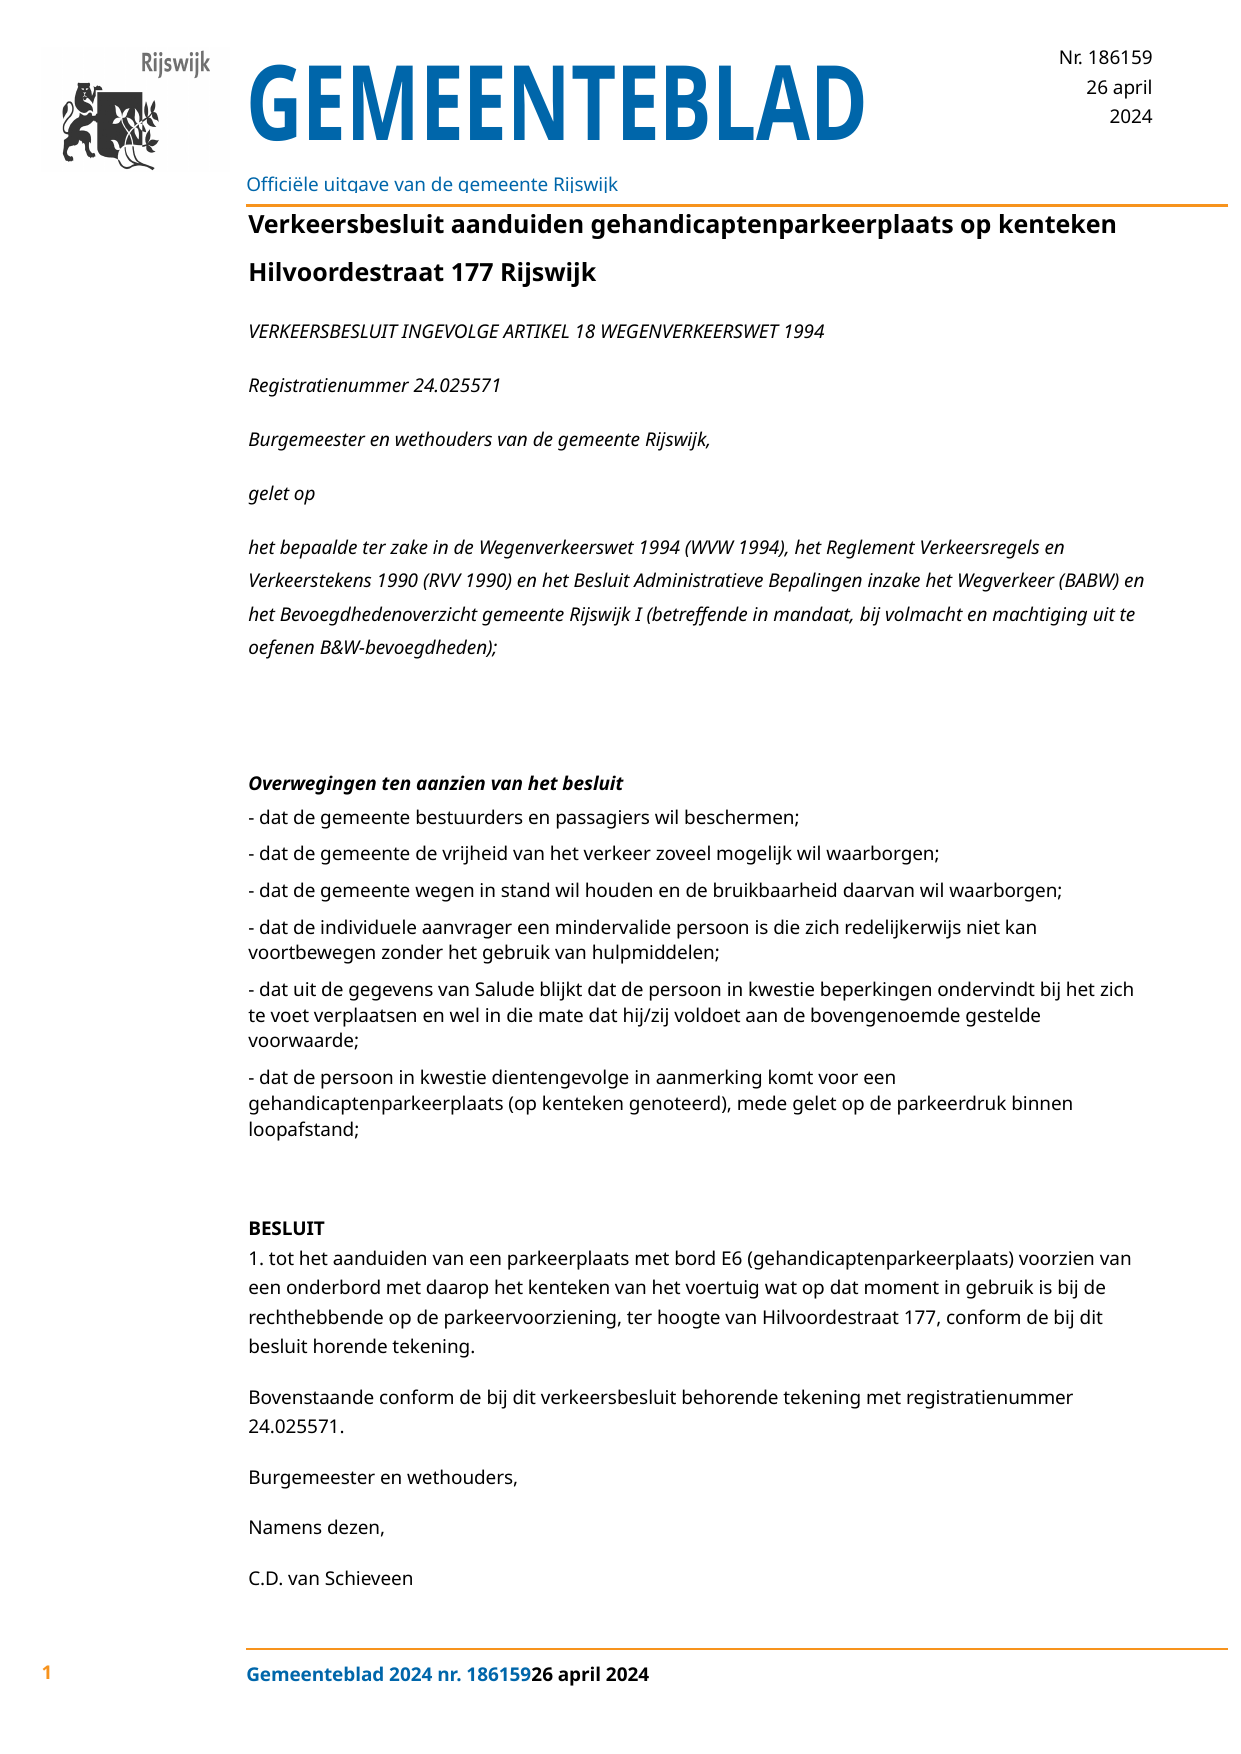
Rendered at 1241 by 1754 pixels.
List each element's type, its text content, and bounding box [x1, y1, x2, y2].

text C.D. van Schieveen [248, 1565, 1152, 1591]
text Registratienummer 24.025571 [248, 372, 1152, 398]
text Verkeersbesluit aanduiden gehandicaptenparkeerplaats op kenteken Hilvoordestraat 177 Rijswijk [248, 207, 1152, 288]
text gelet op [248, 480, 1152, 506]
text - dat de individuele aanvrager een mindervalide persoon is die zich redelijkerwijs niet kan voortbewegen zonder het gebruik van hulpmiddelen; [248, 914, 1152, 965]
text - dat de gemeente bestuurders en passagiers wil beschermen; [248, 804, 1152, 829]
text Bovenstaande conform de bij dit verkeersbesluit behorende tekening met registratienummer 24.025571. [248, 1384, 1152, 1439]
text - dat uit de gegevens van Salude blijkt dat de persoon in kwestie beperkingen ondervindt bij het zich te voet verplaatsen en wel in die mate dat hij/zij voldoet aan de bovengenoemde gestelde voorwaarde; [248, 976, 1152, 1053]
text - dat de gemeente wegen in stand wil houden en de bruikbaarheid daarvan wil waarborgen; [248, 877, 1152, 903]
text - dat de persoon in kwestie dientengevolge in aanmerking komt voor een gehandicaptenparkeerplaats (op kenteken genoteerd), mede gelet op de parkeerdruk binnen loopafstand; [248, 1064, 1152, 1142]
picture [41, 47, 231, 172]
text VERKEERSBESLUIT INGEVOLGE ARTIKEL 18 WEGENVERKEERSWET 1994 [248, 318, 1152, 344]
text Burgemeester en wethouders van de gemeente Rijswijk, [248, 426, 1152, 452]
text BESLUIT [248, 1215, 1152, 1241]
text het bepaalde ter zake in de Wegenverkeerswet 1994 (WVW 1994), het Reglement Verkeersregels en Verkeerstekens 1990 (RVV 1990) en het Besluit Administratieve Bepalingen inzake het Wegverkeer (BABW) en het Bevoegdhedenoverzicht gemeente Rijswijk I (betreffende in mandaat, bij volmacht en machtiging uit te oefenen B&W-bevoegdheden); [248, 534, 1152, 660]
text Overwegingen ten aanzien van het besluit [248, 770, 1152, 796]
text 1. tot het aanduiden van een parkeerplaats met bord E6 (gehandicaptenparkeerplaats) voorzien van een onderbord met daarop het kenteken van het voertuig wat op dat moment in gebruik is bij de rechthebbende op de parkeervoorziening, ter hoogte van Hilvoordestraat 177, conform de bij dit besluit horende tekening. [248, 1245, 1152, 1359]
text Namens dezen, [248, 1514, 1152, 1540]
text Burgemeester en wethouders, [248, 1464, 1152, 1490]
text - dat de gemeente de vrijheid van het verkeer zoveel mogelijk wil waarborgen; [248, 841, 1152, 866]
